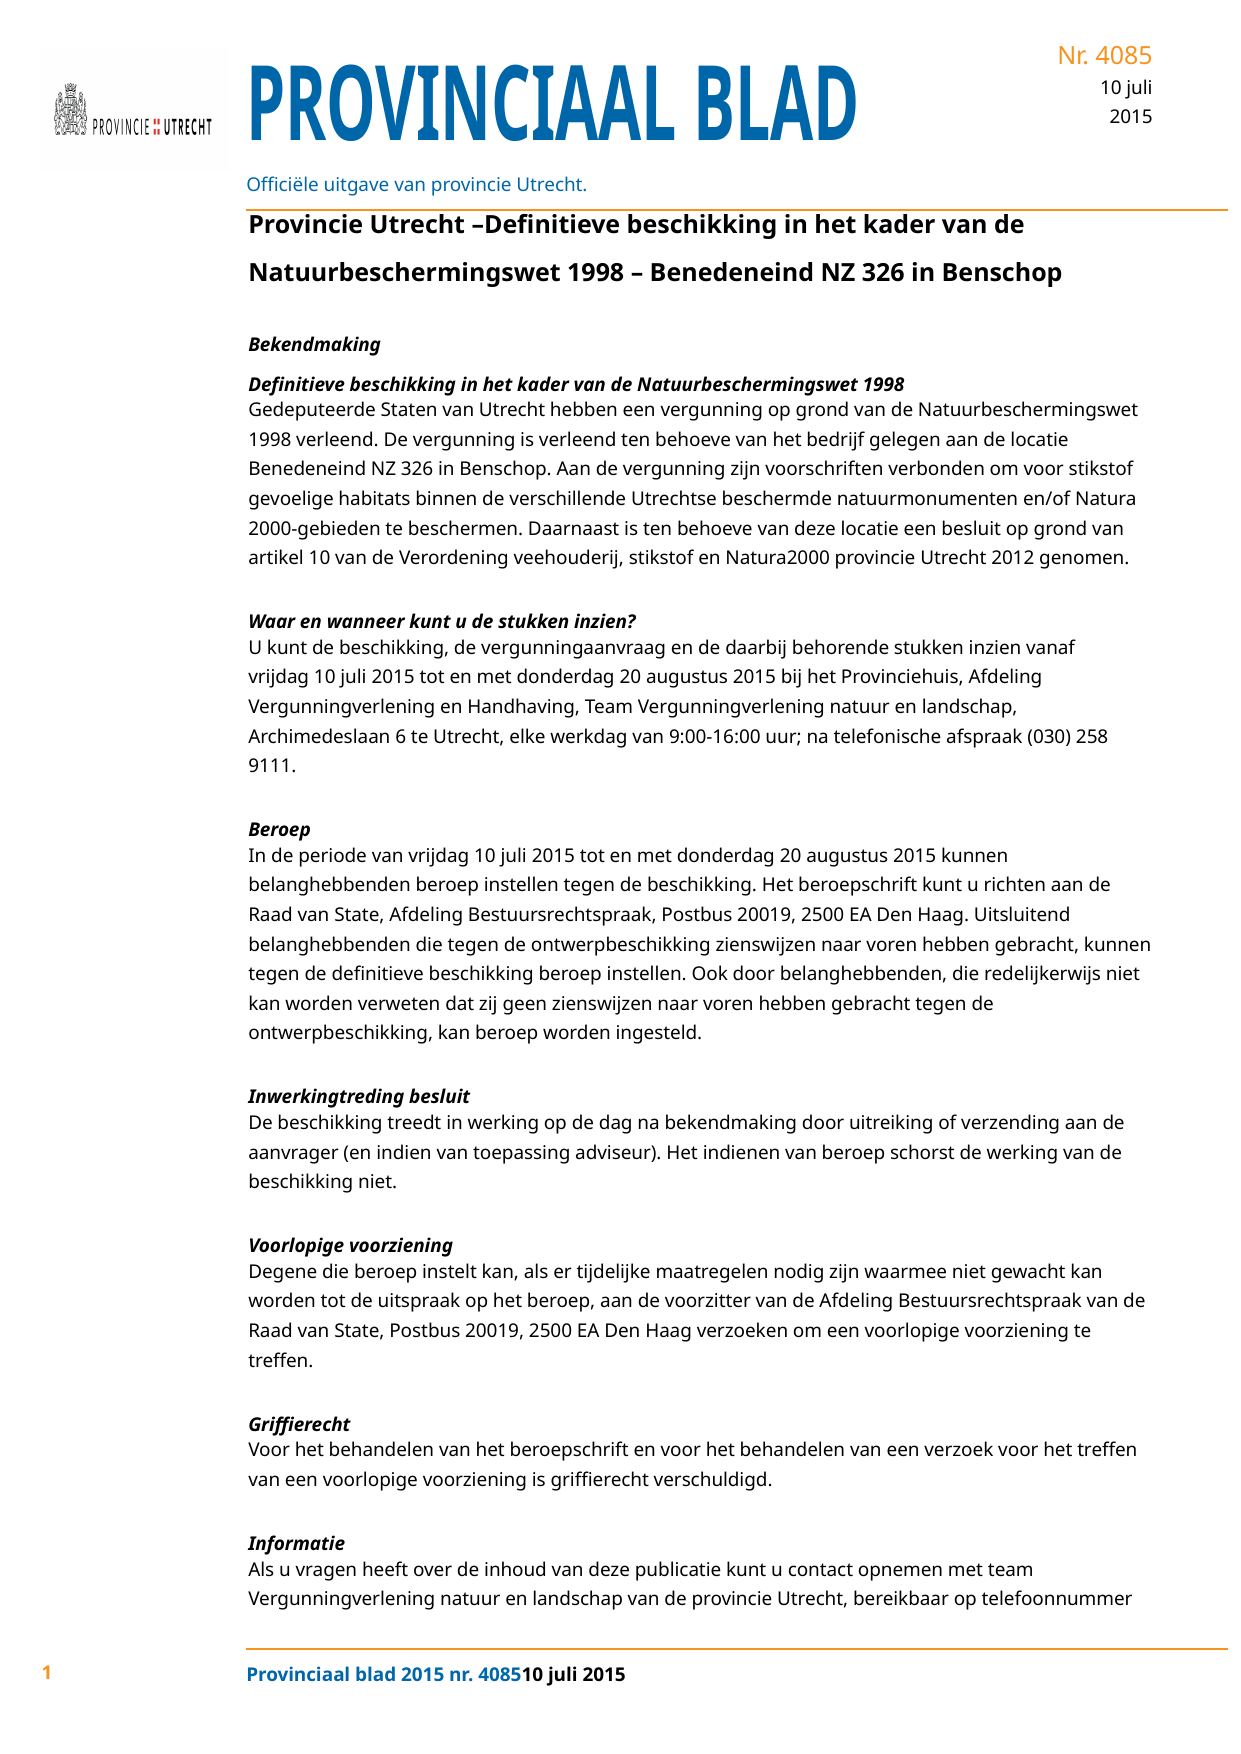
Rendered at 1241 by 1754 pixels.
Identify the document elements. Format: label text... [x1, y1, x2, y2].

text Gedeputeerde Staten van Utrecht hebben een vergunning op grond van de Natuurbeschermingswet 1998 verleend. De vergunning is verleend ten behoeve van het bedrijf gelegen aan de locatie Benedeneind NZ 326 in Benschop. Aan de vergunning zijn voorschriften verbonden om voor stikstof gevoelige habitats binnen de verschillende Utrechtse beschermde natuurmonumenten en/of Natura 2000-gebieden te beschermen. Daarnaast is ten behoeve van deze locatie een besluit op grond van artikel 10 van de Verordening veehouderij, stikstof en Natura2000 provincie Utrecht 2012 genomen. [248, 396, 1152, 570]
text Als u vragen heeft over de inhoud van deze publicatie kunt u contact opnemen met team Vergunningverlening natuur en landschap van de provincie Utrecht, bereikbaar op telefoonnummer [248, 1556, 1152, 1611]
text Provincie Utrecht –Definitieve beschikking in het kader van de Natuurbeschermingswet 1998 – Benedeneind NZ 326 in Benschop [248, 211, 1152, 288]
text Waar en wanneer kunt u de stukken inzien? [248, 608, 1152, 634]
text In de periode van vrijdag 10 juli 2015 tot en met donderdag 20 augustus 2015 kunnen belanghebbenden beroep instellen tegen de beschikking. Het beroepschrift kunt u richten aan de Raad van State, Afdeling Bestuursrechtspraak, Postbus 20019, 2500 EA Den Haag. Uitsluitend belanghebbenden die tegen de ontwerpbeschikking zienswijzen naar voren hebben gebracht, kunnen tegen de definitieve beschikking beroep instellen. Ook door belanghebbenden, die redelijkerwijs niet kan worden verweten dat zij geen zienswijzen naar voren hebben gebracht tegen de ontwerpbeschikking, kan beroep worden ingesteld. [248, 842, 1152, 1045]
text Bekendmaking [248, 331, 1152, 357]
text U kunt de beschikking, de vergunningaanvraag en de daarbij behorende stukken inzien vanaf vrijdag 10 juli 2015 tot en met donderdag 20 augustus 2015 bij het Provinciehuis, Afdeling Vergunningverlening en Handhaving, Team Vergunningverlening natuur en landschap, Archimedeslaan 6 te Utrecht, elke werkdag van 9:00-16:00 uur; na telefonische afspraak (030) 258 9111. [248, 634, 1152, 778]
text Beroep [248, 816, 1152, 842]
text Degene die beroep instelt kan, als er tijdelijke maatregelen nodig zijn waarmee niet gewacht kan worden tot de uitspraak op het beroep, aan de voorzitter van de Afdeling Bestuursrechtspraak van de Raad van State, Postbus 20019, 2500 EA Den Haag verzoeken om een voorlopige voorziening te treffen. [248, 1258, 1152, 1373]
text Inwerkingtreding besluit [248, 1083, 1152, 1109]
text Informatie [248, 1530, 1152, 1556]
text Voorlopige voorziening [248, 1232, 1152, 1258]
text Voor het behandelen van het beroepschrift en voor het behandelen van een verzoek voor het treffen van een voorlopige voorziening is griffierecht verschuldigd. [248, 1437, 1152, 1492]
text Griffierecht [248, 1411, 1152, 1437]
text Definitieve beschikking in het kader van de Natuurbeschermingswet 1998 [248, 371, 1152, 396]
picture [41, 47, 231, 172]
text De beschikking treedt in werking op de dag na bekendmaking door uitreiking of verzending aan de aanvrager (en indien van toepassing adviseur). Het indienen van beroep schorst de werking van de beschikking niet. [248, 1109, 1152, 1194]
